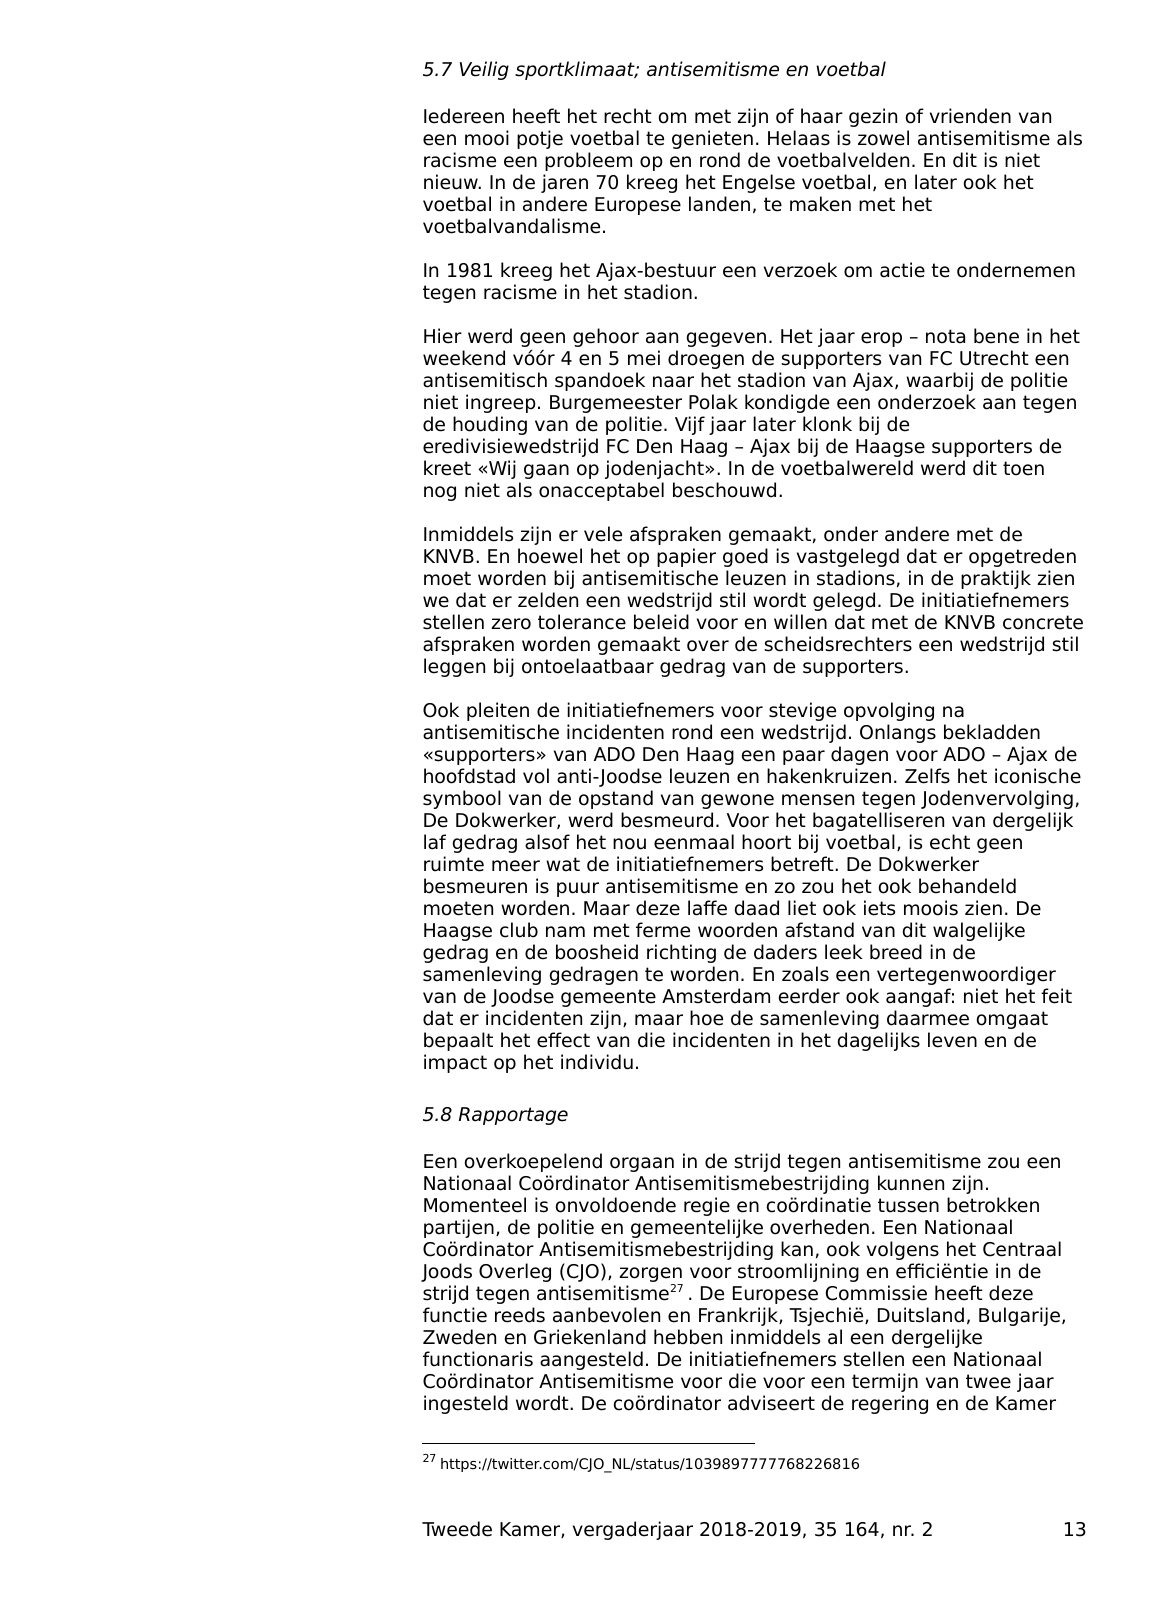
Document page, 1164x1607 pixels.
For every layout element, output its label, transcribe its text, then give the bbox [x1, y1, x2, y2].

subtitle 5.8 Rapportage [422, 1104, 1087, 1126]
text Een overkoepelend orgaan in de strijd tegen antisemitisme zou een Nationaal Coördinator Antisemitismebestrijding kunnen zijn. Momenteel is onvoldoende regie en coördinatie tussen betrokken partijen, de politie en gemeentelijke overheden. Een Nationaal Coördinator Antisemitismebestrijding kan, ook volgens het Centraal Joods Overleg (CJO), zorgen voor stroomlijning en efficiëntie in de strijd tegen antisemitisme. De Europese Commissie heeft deze functie reeds aanbevolen en Frankrijk, Tsjechië, Duitsland, Bulgarije, Zweden en Griekenland hebben inmiddels al een dergelijke functionaris aangesteld. De initiatiefnemers stellen een Nationaal Coördinator Antisemitisme voor die voor een termijn van twee jaar ingesteld wordt. De coördinator adviseert de regering en de Kamer [422, 1151, 1087, 1415]
text Hier werd geen gehoor aan gegeven. Het jaar erop – nota bene in het weekend vóór 4 en 5 mei droegen de supporters van FC Utrecht een antisemitisch spandoek naar het stadion van Ajax, waarbij de politie niet ingreep. Burgemeester Polak kondigde een onderzoek aan tegen de houding van de politie. Vijf jaar later klonk bij de eredivisiewedstrijd FC Den Haag – Ajax bij de Haagse supporters de kreet «Wij gaan op jodenjacht». In de voetbalwereld werd dit toen nog niet als onacceptabel beschouwd. [422, 326, 1087, 502]
text Iedereen heeft het recht om met zijn of haar gezin of vrienden van een mooi potje voetbal te genieten. Helaas is zowel antisemitisme als racisme een probleem op en rond de voetbalvelden. En dit is niet nieuw. In de jaren 70 kreeg het Engelse voetbal, en later ook het voetbal in andere Europese landen, te maken met het voetbalvandalisme. [422, 106, 1087, 238]
text https://twitter.com/CJO_NL/status/1039897777768226816 [422, 1452, 1087, 1474]
text Inmiddels zijn er vele afspraken gemaakt, onder andere met de KNVB. En hoewel het op papier goed is vastgelegd dat er opgetreden moet worden bij antisemitische leuzen in stadions, in de praktijk zien we dat er zelden een wedstrijd stil wordt gelegd. De initiatiefnemers stellen zero tolerance beleid voor en willen dat met de KNVB concrete afspraken worden gemaakt over de scheidsrechters een wedstrijd stil leggen bij ontoelaatbaar gedrag van de supporters. [422, 524, 1087, 678]
subtitle 5.7 Veilig sportklimaat; antisemitisme en voetbal [422, 59, 1087, 81]
text Ook pleiten de initiatiefnemers voor stevige opvolging na antisemitische incidenten rond een wedstrijd. Onlangs bekladden «supporters» van ADO Den Haag een paar dagen voor ADO – Ajax de hoofdstad vol anti-Joodse leuzen en hakenkruizen. Zelfs het iconische symbool van de opstand van gewone mensen tegen Jodenvervolging, De Dokwerker, werd besmeurd. Voor het bagatelliseren van dergelijk laf gedrag alsof het nou eenmaal hoort bij voetbal, is echt geen ruimte meer wat de initiatiefnemers betreft. De Dokwerker besmeuren is puur antisemitisme en zo zou het ook behandeld moeten worden. Maar deze laffe daad liet ook iets moois zien. De Haagse club nam met ferme woorden afstand van dit walgelijke gedrag en de boosheid richting de daders leek breed in de samenleving gedragen te worden. En zoals een vertegenwoordiger van de Joodse gemeente Amsterdam eerder ook aangaf: niet het feit dat er incidenten zijn, maar hoe de samenleving daarmee omgaat bepaalt het effect van die incidenten in het dagelijks leven en de impact op het individu. [422, 700, 1087, 1074]
text In 1981 kreeg het Ajax-bestuur een verzoek om actie te ondernemen tegen racisme in het stadion. [422, 260, 1087, 304]
